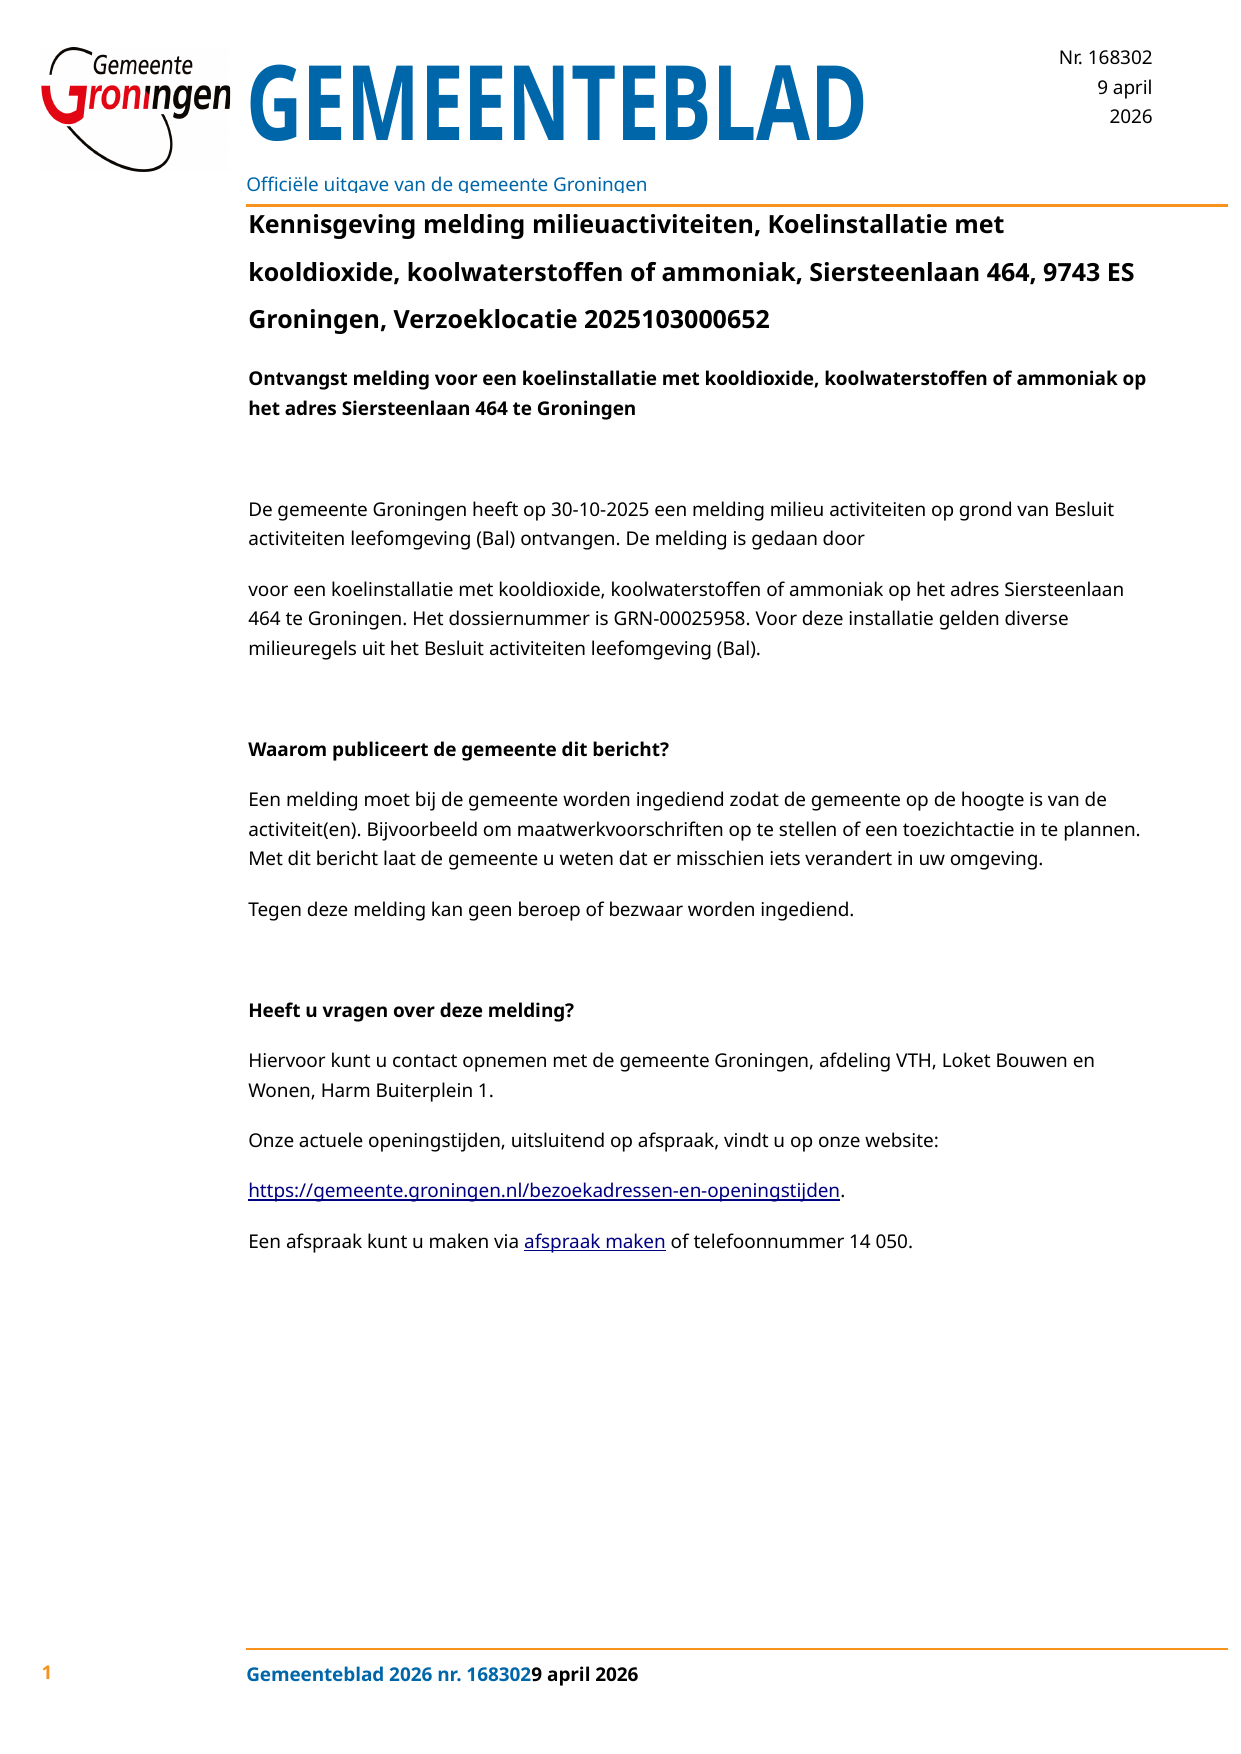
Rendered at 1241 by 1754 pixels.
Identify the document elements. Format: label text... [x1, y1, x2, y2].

text Een afspraak kunt u maken via afspraak maken of telefoonnummer 14 050. [248, 1228, 1152, 1254]
text Ontvangst melding voor een koelinstallatie met kooldioxide, koolwaterstoffen of ammoniak op het adres Siersteenlaan 464 te Groningen [248, 366, 1152, 421]
text De gemeente Groningen heeft op 30-10-2025 een melding milieu activiteiten op grond van Besluit activiteiten leefomgeving (Bal) ontvangen. De melding is gedaan door [248, 496, 1152, 551]
text Kennisgeving melding milieuactiviteiten, Koelinstallatie met kooldioxide, koolwaterstoffen of ammoniak, Siersteenlaan 464, 9743 ES Groningen, Verzoeklocatie 2025103000652 [248, 207, 1152, 336]
text https://gemeente.groningen.nl/bezoekadressen-en-openingstijden. [248, 1178, 1152, 1203]
text Waarom publiceert de gemeente dit bericht? [248, 736, 1152, 762]
text Hiervoor kunt u contact opnemen met de gemeente Groningen, afdeling VTH, Loket Bouwen en Wonen, Harm Buiterplein 1. [248, 1047, 1152, 1102]
picture [41, 47, 231, 172]
text Heeft u vragen over deze melding? [248, 997, 1152, 1022]
text Onze actuele openingstijden, uitsluitend op afspraak, vindt u op onze website: [248, 1127, 1152, 1153]
text voor een koelinstallatie met kooldioxide, koolwaterstoffen of ammoniak op het adres Siersteenlaan 464 te Groningen. Het dossiernummer is GRN-00025958. Voor deze installatie gelden diverse milieuregels uit het Besluit activiteiten leefomgeving (Bal). [248, 576, 1152, 661]
text Tegen deze melding kan geen beroep of bezwaar worden ingediend. [248, 896, 1152, 922]
text Een melding moet bij de gemeente worden ingediend zodat de gemeente op de hoogte is van de activiteit(en). Bijvoorbeeld om maatwerkvoorschriften op te stellen of een toezichtactie in te plannen. Met dit bericht laat de gemeente u weten dat er misschien iets verandert in uw omgeving. [248, 786, 1152, 871]
